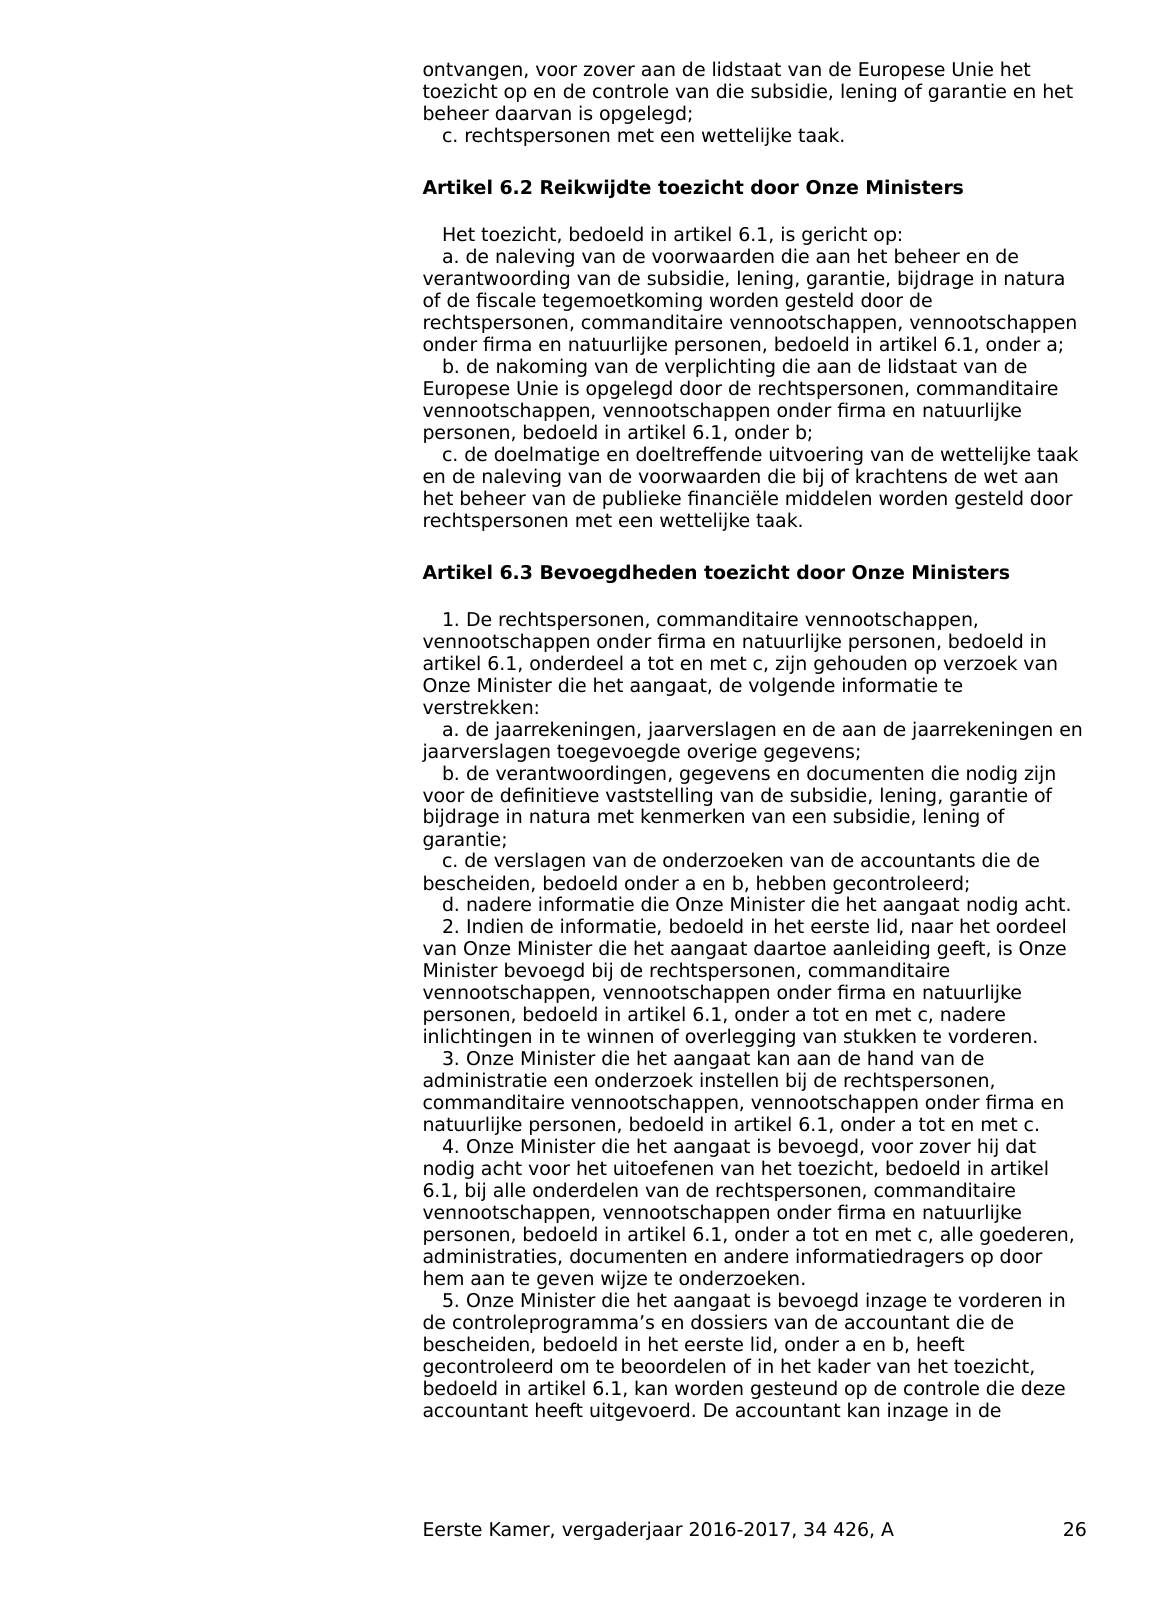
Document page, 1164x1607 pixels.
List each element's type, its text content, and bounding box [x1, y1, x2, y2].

text 1. De rechtspersonen, commanditaire vennootschappen, vennootschappen onder firma en natuurlijke personen, bedoeld in artikel 6.1, onderdeel a tot en met c, zijn gehouden op verzoek van Onze Minister die het aangaat, de volgende informatie te verstrekken: [422, 609, 1087, 718]
text a. de naleving van de voorwaarden die aan het beheer en de verantwoording van de subsidie, lening, garantie, bijdrage in natura of de fiscale tegemoetkoming worden gesteld door de rechtspersonen, commanditaire vennootschappen, vennootschappen onder firma en natuurlijke personen, bedoeld in artikel 6.1, onder a; [422, 246, 1087, 356]
text 4. Onze Minister die het aangaat is bevoegd, voor zover hij dat nodig acht voor het uitoefenen van het toezicht, bedoeld in artikel 6.1, bij alle onderdelen van de rechtspersonen, commanditaire vennootschappen, vennootschappen onder firma en natuurlijke personen, bedoeld in artikel 6.1, onder a tot en met c, alle goederen, administraties, documenten en andere informatiedragers op door hem aan te geven wijze te onderzoeken. [422, 1136, 1087, 1290]
text ontvangen, voor zover aan de lidstaat van de Europese Unie het toezicht op en de controle van die subsidie, lening of garantie en het beheer daarvan is opgelegd; [422, 59, 1087, 125]
text c. de doelmatige en doeltreffende uitvoering van de wettelijke taak en de naleving van de voorwaarden die bij of krachtens de wet aan het beheer van de publieke financiële middelen worden gesteld door rechtspersonen met een wettelijke taak. [422, 444, 1087, 532]
subtitle Artikel 6.2 Reikwijdte toezicht door Onze Ministers [422, 177, 1087, 199]
text a. de jaarrekeningen, jaarverslagen en de aan de jaarrekeningen en jaarverslagen toegevoegde overige gegevens; [422, 718, 1087, 762]
text 5. Onze Minister die het aangaat is bevoegd inzage te vorderen in de controleprogramma’s en dossiers van de accountant die de bescheiden, bedoeld in het eerste lid, onder a en b, heeft gecontroleerd om te beoordelen of in het kader van het toezicht, bedoeld in artikel 6.1, kan worden gesteund op de controle die deze accountant heeft uitgevoerd. De accountant kan inzage in de [422, 1290, 1087, 1422]
text d. nadere informatie die Onze Minister die het aangaat nodig acht. [422, 894, 1087, 916]
subtitle Artikel 6.3 Bevoegdheden toezicht door Onze Ministers [422, 562, 1087, 584]
text c. de verslagen van de onderzoeken van de accountants die de bescheiden, bedoeld onder a en b, hebben gecontroleerd; [422, 850, 1087, 894]
text c. rechtspersonen met een wettelijke taak. [422, 125, 1087, 147]
text b. de verantwoordingen, gegevens en documenten die nodig zijn voor de definitieve vaststelling van de subsidie, lening, garantie of bijdrage in natura met kenmerken van een subsidie, lening of garantie; [422, 762, 1087, 850]
text b. de nakoming van de verplichting die aan de lidstaat van de Europese Unie is opgelegd door de rechtspersonen, commanditaire vennootschappen, vennootschappen onder firma en natuurlijke personen, bedoeld in artikel 6.1, onder b; [422, 356, 1087, 444]
text 3. Onze Minister die het aangaat kan aan de hand van de administratie een onderzoek instellen bij de rechtspersonen, commanditaire vennootschappen, vennootschappen onder firma en natuurlijke personen, bedoeld in artikel 6.1, onder a tot en met c. [422, 1048, 1087, 1136]
text Het toezicht, bedoeld in artikel 6.1, is gericht op: [422, 224, 1087, 246]
text 2. Indien de informatie, bedoeld in het eerste lid, naar het oordeel van Onze Minister die het aangaat daartoe aanleiding geeft, is Onze Minister bevoegd bij de rechtspersonen, commanditaire vennootschappen, vennootschappen onder firma en natuurlijke personen, bedoeld in artikel 6.1, onder a tot en met c, nadere inlichtingen in te winnen of overlegging van stukken te vorderen. [422, 916, 1087, 1048]
